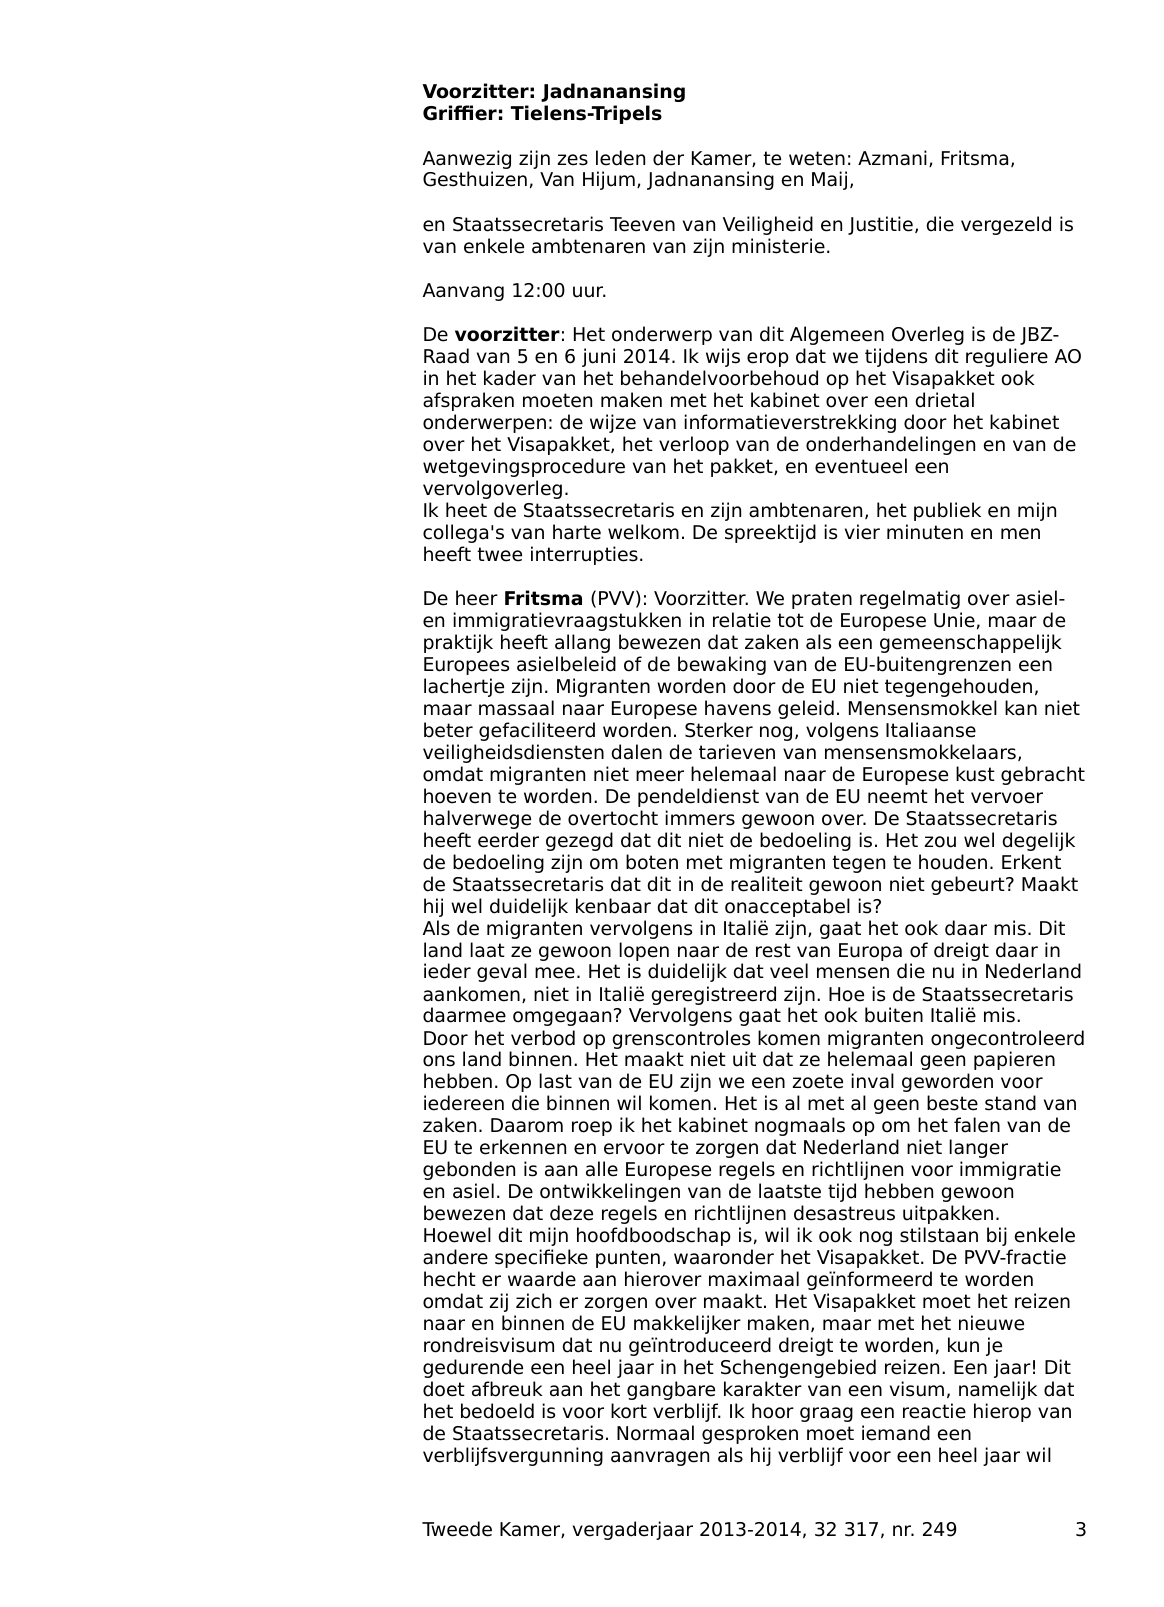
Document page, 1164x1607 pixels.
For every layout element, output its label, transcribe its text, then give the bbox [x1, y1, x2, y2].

text Aanwezig zijn zes leden der Kamer, te weten: Azmani, Fritsma, Gesthuizen, Van Hijum, Jadnanansing en Maij, [422, 147, 1087, 191]
text De voorzitter: Het onderwerp van dit Algemeen Overleg is de JBZ-Raad van 5 en 6 juni 2014. Ik wijs erop dat we tijdens dit reguliere AO in het kader van het behandelvoorbehoud op het Visapakket ook afspraken moeten maken met het kabinet over een drietal onderwerpen: de wijze van informatieverstrekking door het kabinet over het Visapakket, het verloop van de onderhandelingen en van de wetgevingsprocedure van het pakket, en eventueel een vervolgoverleg. [422, 324, 1087, 500]
text Ik heet de Staatssecretaris en zijn ambtenaren, het publiek en mijn collega's van harte welkom. De spreektijd is vier minuten en men heeft twee interrupties. [422, 500, 1087, 566]
text en Staatssecretaris Teeven van Veiligheid en Justitie, die vergezeld is van enkele ambtenaren van zijn ministerie. [422, 213, 1087, 257]
text Als de migranten vervolgens in Italië zijn, gaat het ook daar mis. Dit land laat ze gewoon lopen naar de rest van Europa of dreigt daar in ieder geval mee. Het is duidelijk dat veel mensen die nu in Nederland aankomen, niet in Italië geregistreerd zijn. Hoe is de Staatssecretaris daarmee omgegaan? Vervolgens gaat het ook buiten Italië mis. [422, 917, 1087, 1027]
text De heer Fritsma (PVV): Voorzitter. We praten regelmatig over asiel- en immigratievraagstukken in relatie tot de Europese Unie, maar de praktijk heeft allang bewezen dat zaken als een gemeenschappelijk Europees asielbeleid of de bewaking van de EU-buitengrenzen een lachertje zijn. Migranten worden door de EU niet tegengehouden, maar massaal naar Europese havens geleid. Mensensmokkel kan niet beter gefaciliteerd worden. Sterker nog, volgens Italiaanse veiligheidsdiensten dalen de tarieven van mensensmokkelaars, omdat migranten niet meer helemaal naar de Europese kust gebracht hoeven te worden. De pendeldienst van de EU neemt het vervoer halverwege de overtocht immers gewoon over. De Staatssecretaris heeft eerder gezegd dat dit niet de bedoeling is. Het zou wel degelijk de bedoeling zijn om boten met migranten tegen te houden. Erkent de Staatssecretaris dat dit in de realiteit gewoon niet gebeurt? Maakt hij wel duidelijk kenbaar dat dit onacceptabel is? [422, 588, 1087, 917]
text Griffier: Tielens-Tripels [422, 103, 1087, 125]
text Door het verbod op grenscontroles komen migranten ongecontroleerd ons land binnen. Het maakt niet uit dat ze helemaal geen papieren hebben. Op last van de EU zijn we een zoete inval geworden voor iedereen die binnen wil komen. Het is al met al geen beste stand van zaken. Daarom roep ik het kabinet nogmaals op om het falen van de EU te erkennen en ervoor te zorgen dat Nederland niet langer gebonden is aan alle Europese regels en richtlijnen voor immigratie en asiel. De ontwikkelingen van de laatste tijd hebben gewoon bewezen dat deze regels en richtlijnen desastreus uitpakken. [422, 1027, 1087, 1225]
text Aanvang 12:00 uur. [422, 280, 1087, 302]
text Hoewel dit mijn hoofdboodschap is, wil ik ook nog stilstaan bij enkele andere specifieke punten, waaronder het Visapakket. De PVV-fractie hecht er waarde aan hierover maximaal geïnformeerd te worden omdat zij zich er zorgen over maakt. Het Visapakket moet het reizen naar en binnen de EU makkelijker maken, maar met het nieuwe rondreisvisum dat nu geïntroduceerd dreigt te worden, kun je gedurende een heel jaar in het Schengengebied reizen. Een jaar! Dit doet afbreuk aan het gangbare karakter van een visum, namelijk dat het bedoeld is voor kort verblijf. Ik hoor graag een reactie hierop van de Staatssecretaris. Normaal gesproken moet iemand een verblijfsvergunning aanvragen als hij verblijf voor een heel jaar wil [422, 1225, 1087, 1467]
text Voorzitter: Jadnanansing [422, 81, 1087, 103]
